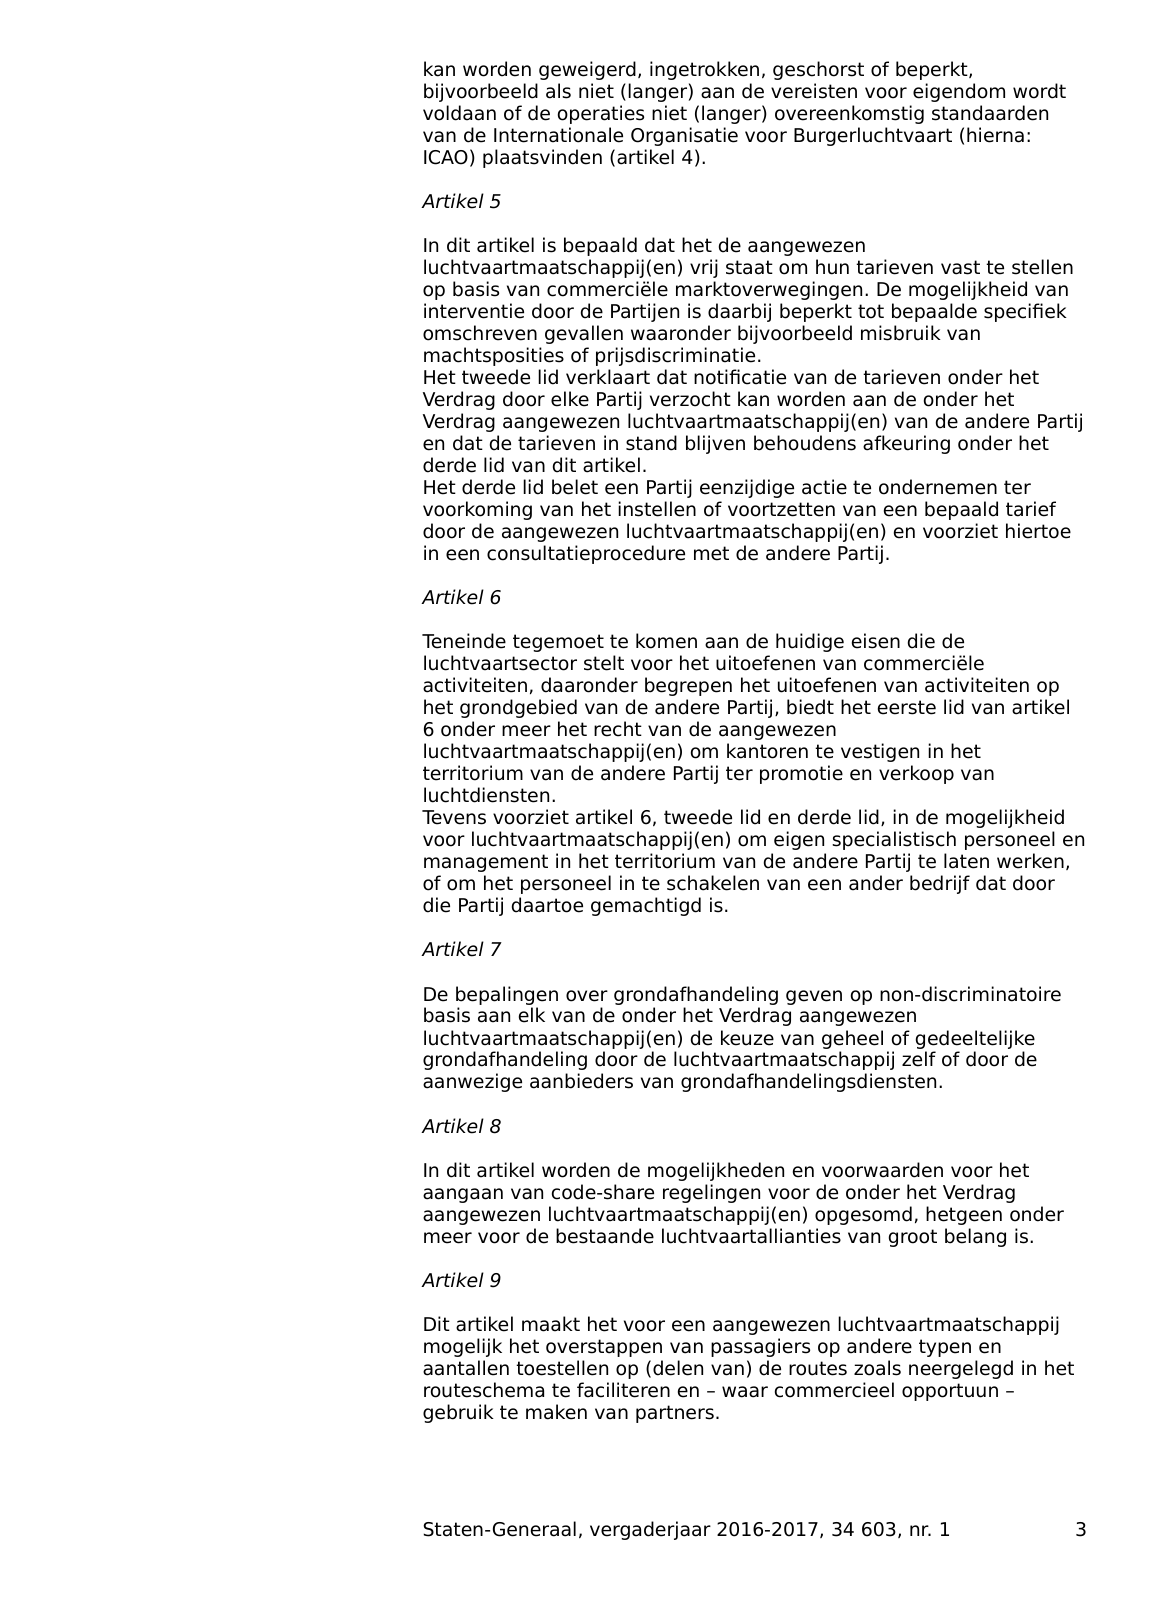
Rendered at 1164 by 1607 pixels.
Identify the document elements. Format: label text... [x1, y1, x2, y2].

text Teneinde tegemoet te komen aan de huidige eisen die de luchtvaartsector stelt voor het uitoefenen van commerciële activiteiten, daaronder begrepen het uitoefenen van activiteiten op het grondgebied van de andere Partij, biedt het eerste lid van artikel 6 onder meer het recht van de aangewezen luchtvaartmaatschappij(en) om kantoren te vestigen in het territorium van de andere Partij ter promotie en verkoop van luchtdiensten. [422, 631, 1087, 807]
subtitle Artikel 7 [422, 939, 1087, 961]
text Dit artikel maakt het voor een aangewezen luchtvaartmaatschappij mogelijk het overstappen van passagiers op andere typen en aantallen toestellen op (delen van) de routes zoals neergelegd in het routeschema te faciliteren en – waar commercieel opportuun – gebruik te maken van partners. [422, 1314, 1087, 1424]
subtitle Artikel 6 [422, 587, 1087, 609]
text kan worden geweigerd, ingetrokken, geschorst of beperkt, bijvoorbeeld als niet (langer) aan de vereisten voor eigendom wordt voldaan of de operaties niet (langer) overeenkomstig standaarden van de Internationale Organisatie voor Burgerluchtvaart (hierna: ICAO) plaatsvinden (artikel 4). [422, 59, 1087, 169]
subtitle Artikel 8 [422, 1116, 1087, 1137]
text De bepalingen over grondafhandeling geven op non-discriminatoire basis aan elk van de onder het Verdrag aangewezen luchtvaartmaatschappij(en) de keuze van geheel of gedeeltelijke grondafhandeling door de luchtvaartmaatschappij zelf of door de aanwezige aanbieders van grondafhandelingsdiensten. [422, 983, 1087, 1093]
text In dit artikel is bepaald dat het de aangewezen luchtvaartmaatschappij(en) vrij staat om hun tarieven vast te stellen op basis van commerciële marktoverwegingen. De mogelijkheid van interventie door de Partijen is daarbij beperkt tot bepaalde specifiek omschreven gevallen waaronder bijvoorbeeld misbruik van machtsposities of prijsdiscriminatie. [422, 235, 1087, 367]
subtitle Artikel 5 [422, 191, 1087, 213]
text Tevens voorziet artikel 6, tweede lid en derde lid, in de mogelijkheid voor luchtvaartmaatschappij(en) om eigen specialistisch personeel en management in het territorium van de andere Partij te laten werken, of om het personeel in te schakelen van een ander bedrijf dat door die Partij daartoe gemachtigd is. [422, 807, 1087, 917]
subtitle Artikel 9 [422, 1270, 1087, 1292]
text Het tweede lid verklaart dat notificatie van de tarieven onder het Verdrag door elke Partij verzocht kan worden aan de onder het Verdrag aangewezen luchtvaartmaatschappij(en) van de andere Partij en dat de tarieven in stand blijven behoudens afkeuring onder het derde lid van dit artikel. [422, 367, 1087, 477]
text In dit artikel worden de mogelijkheden en voorwaarden voor het aangaan van code-share regelingen voor de onder het Verdrag aangewezen luchtvaartmaatschappij(en) opgesomd, hetgeen onder meer voor de bestaande luchtvaartallianties van groot belang is. [422, 1160, 1087, 1248]
text Het derde lid belet een Partij eenzijdige actie te ondernemen ter voorkoming van het instellen of voortzetten van een bepaald tarief door de aangewezen luchtvaartmaatschappij(en) en voorziet hiertoe in een consultatieprocedure met de andere Partij. [422, 477, 1087, 565]
